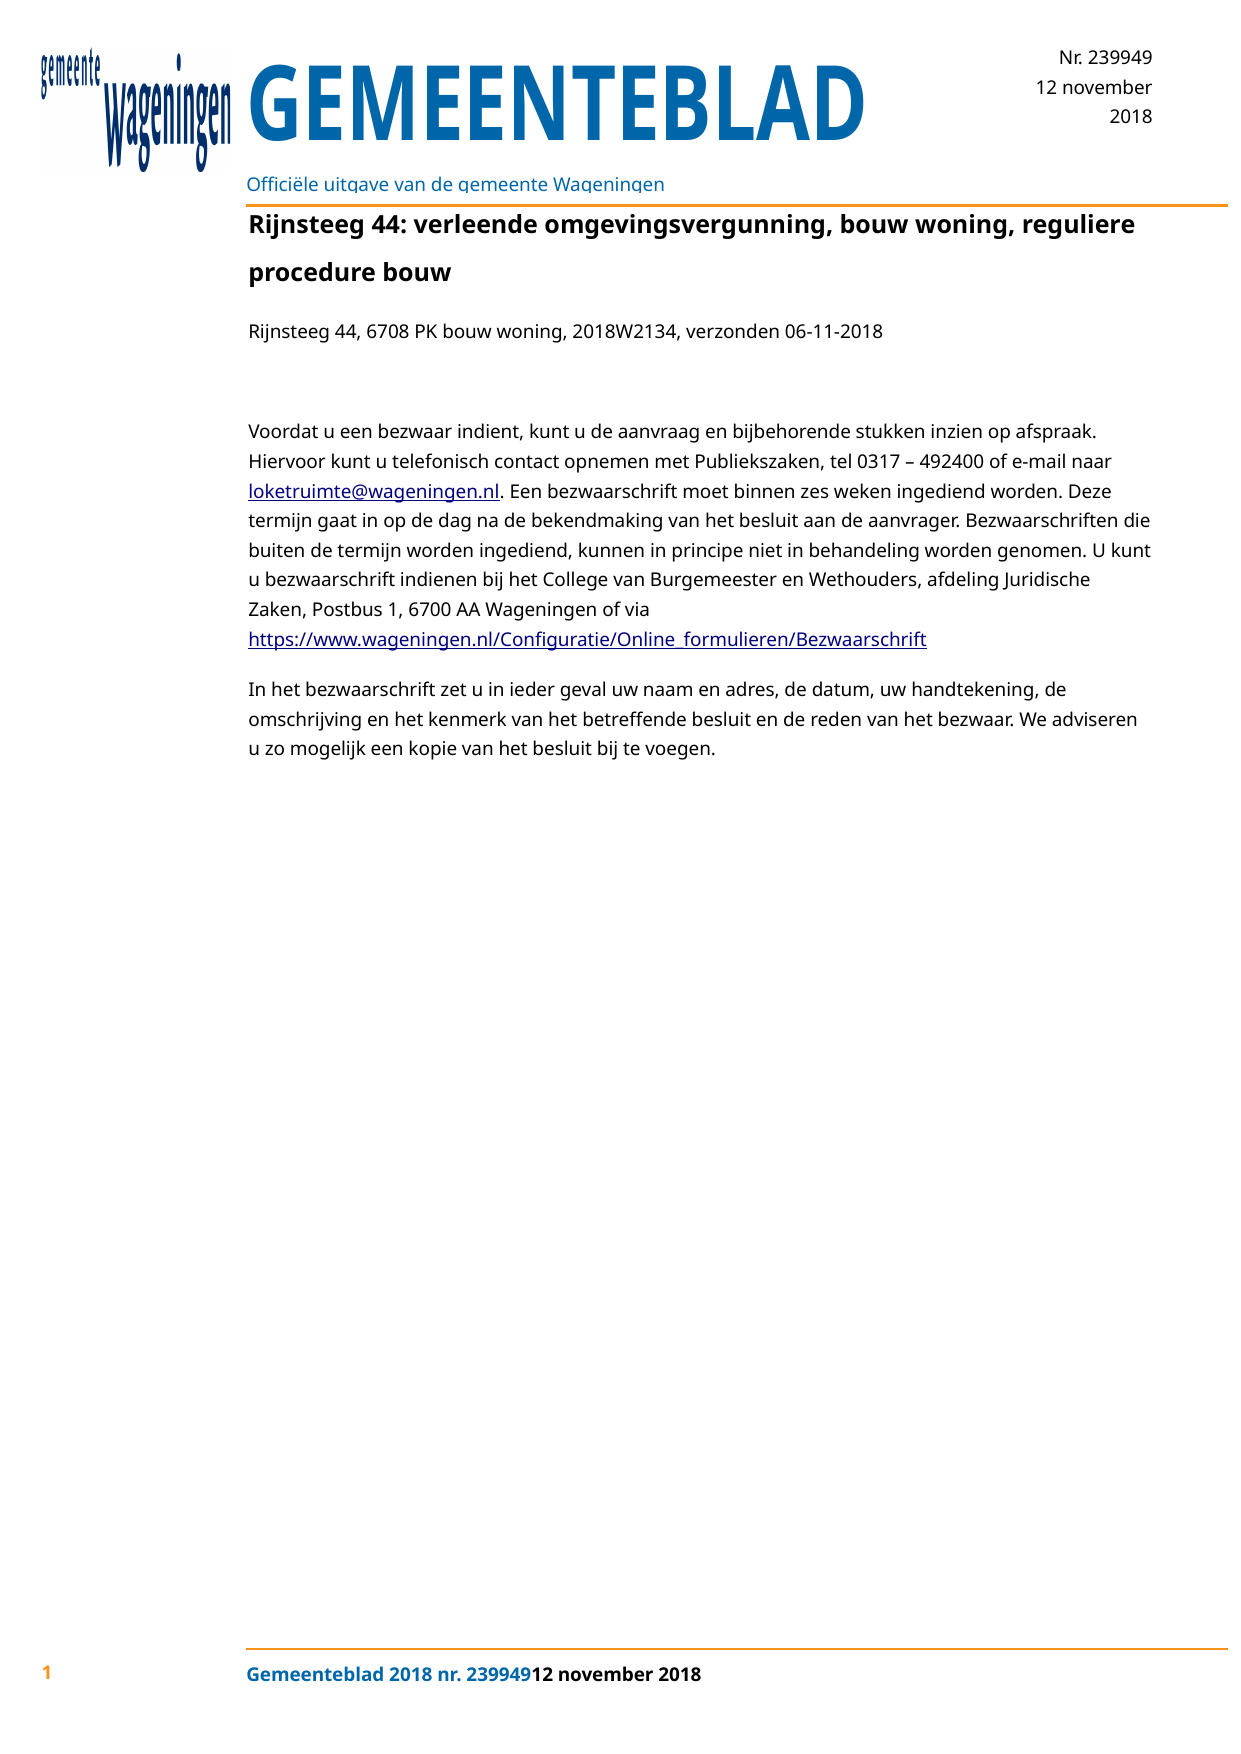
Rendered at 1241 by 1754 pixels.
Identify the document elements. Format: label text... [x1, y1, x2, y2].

picture [41, 47, 231, 172]
text In het bezwaarschrift zet u in ieder geval uw naam en adres, de datum, uw handtekening, de omschrijving en het kenmerk van het betreffende besluit en de reden van het bezwaar. We adviseren u zo mogelijk een kopie van het besluit bij te voegen. [248, 676, 1152, 761]
text Voordat u een bezwaar indient, kunt u de aanvraag en bijbehorende stukken inzien op afspraak. Hiervoor kunt u telefonisch contact opnemen met Publiekszaken, tel 0317 – 492400 of e-mail naar loketruimte@wageningen.nl. Een bezwaarschrift moet binnen zes weken ingediend worden. Deze termijn gaat in op de dag na de bekendmaking van het besluit aan de aanvrager. Bezwaarschriften die buiten de termijn worden ingediend, kunnen in principe niet in behandeling worden genomen. U kunt u bezwaarschrift indienen bij het College van Burgemeester en Wethouders, afdeling Juridische Zaken, Postbus 1, 6700 AA Wageningen of via https://www.wageningen.nl/Configuratie/Online_formulieren/Bezwaarschrift [248, 419, 1152, 652]
text Rijnsteeg 44, 6708 PK bouw woning, 2018W2134, verzonden 06-11-2018 [248, 318, 1152, 344]
text Rijnsteeg 44: verleende omgevingsvergunning, bouw woning, reguliere procedure bouw [248, 207, 1152, 288]
